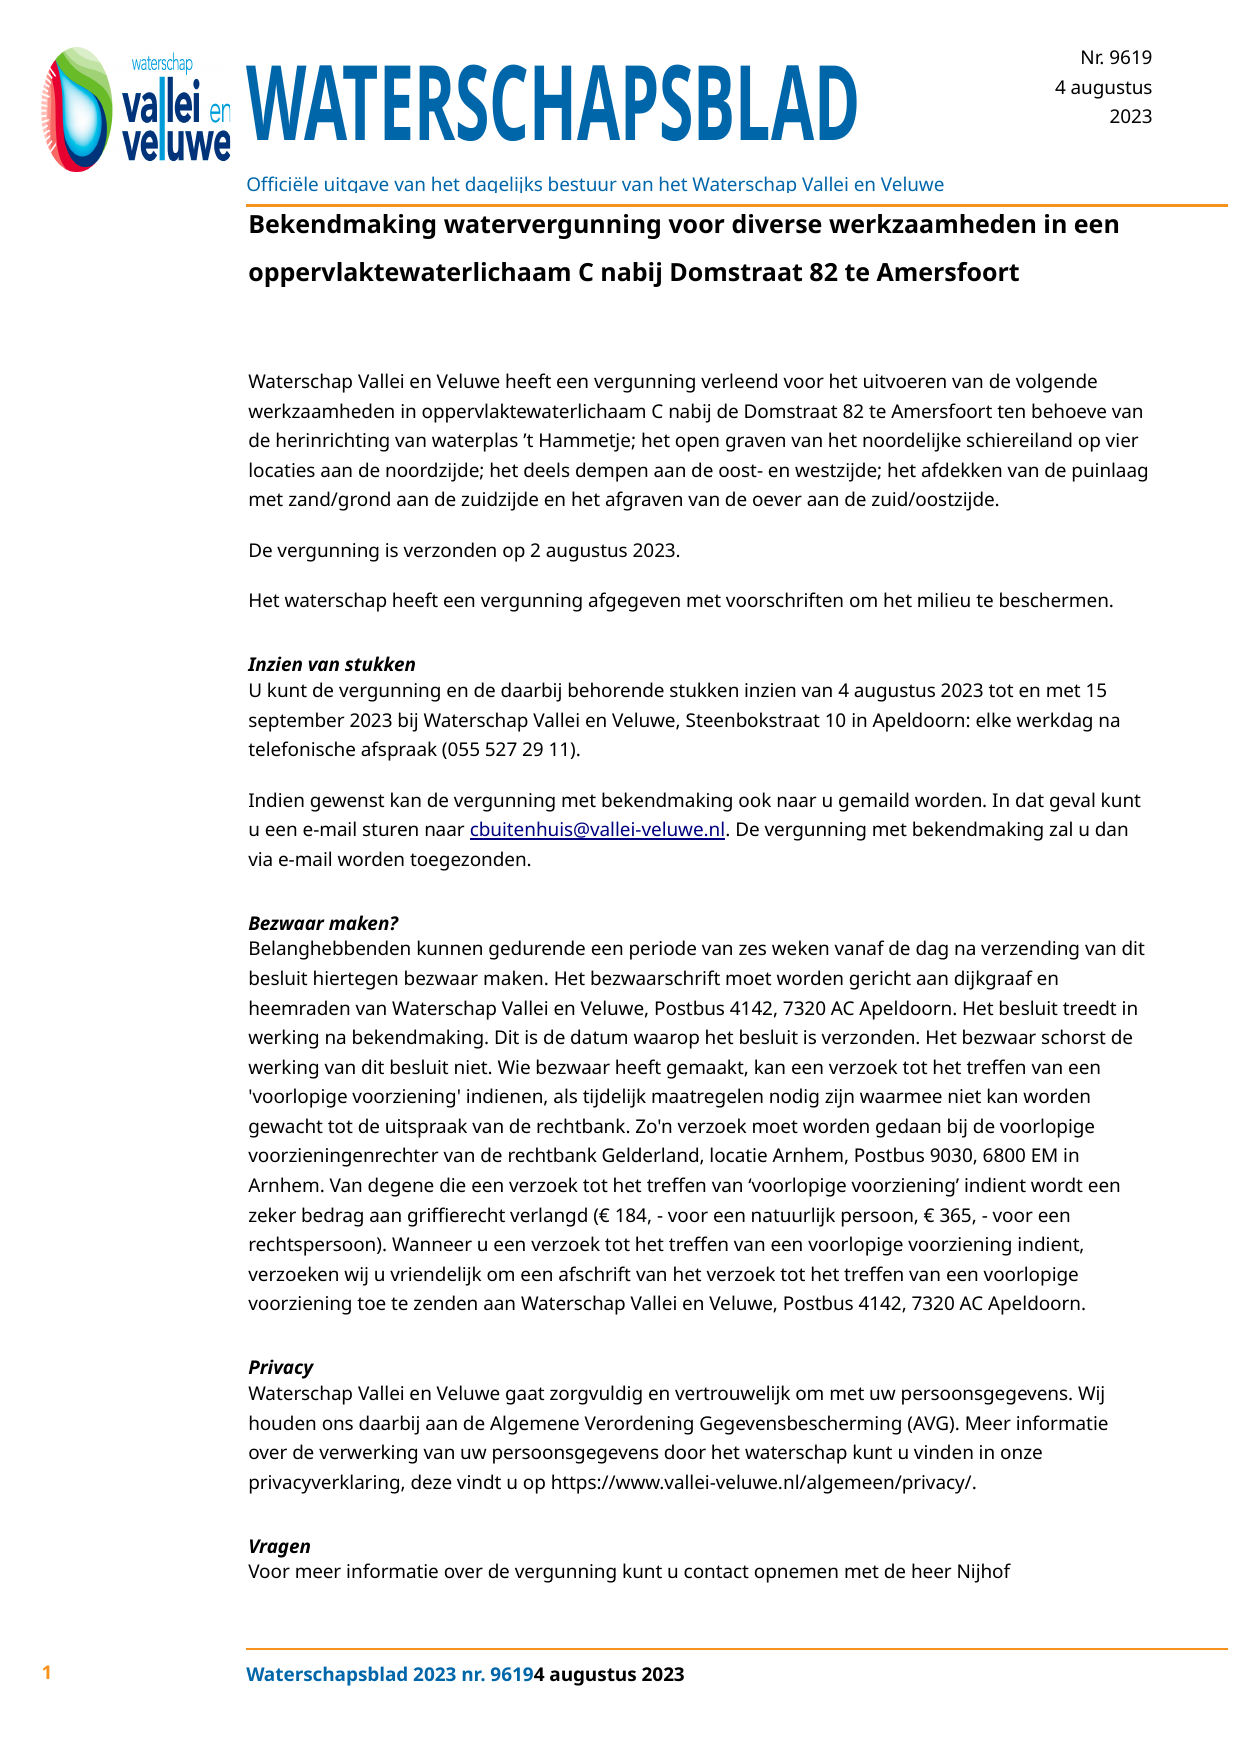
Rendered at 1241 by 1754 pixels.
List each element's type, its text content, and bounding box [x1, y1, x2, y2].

text Voor meer informatie over de vergunning kunt u contact opnemen met de heer Nijhof [248, 1559, 1152, 1584]
text Het waterschap heeft een vergunning afgegeven met voorschriften om het milieu te beschermen. [248, 587, 1152, 613]
text Vragen [248, 1533, 1152, 1559]
text Waterschap Vallei en Veluwe gaat zorgvuldig en vertrouwelijk om met uw persoonsgegevens. Wij houden ons daarbij aan de Algemene Verordening Gegevensbescherming (AVG). Meer informatie over de verwerking van uw persoonsgegevens door het waterschap kunt u vinden in onze privacyverklaring, deze vindt u op https://www.vallei-veluwe.nl/algemeen/privacy/. [248, 1380, 1152, 1495]
picture [41, 47, 231, 172]
text Belanghebbenden kunnen gedurende een periode van zes weken vanaf de dag na verzending van dit besluit hiertegen bezwaar maken. Het bezwaarschrift moet worden gericht aan dijkgraaf en heemraden van Waterschap Vallei en Veluwe, Postbus 4142, 7320 AC Apeldoorn. Het besluit treedt in werking na bekendmaking. Dit is de datum waarop het besluit is verzonden. Het bezwaar schorst de werking van dit besluit niet. Wie bezwaar heeft gemaakt, kan een verzoek tot het treffen van een 'voorlopige voorziening' indienen, als tijdelijk maatregelen nodig zijn waarmee niet kan worden gewacht tot de uitspraak van de rechtbank. Zo'n verzoek moet worden gedaan bij de voorlopige voorzieningenrechter van de rechtbank Gelderland, locatie Arnhem, Postbus 9030, 6800 EM in Arnhem. Van degene die een verzoek tot het treffen van ‘voorlopige voorziening’ indient wordt een zeker bedrag aan griffierecht verlangd (€ 184, - voor een natuurlijk persoon, € 365, - voor een rechtspersoon). Wanneer u een verzoek tot het treffen van een voorlopige voorziening indient, verzoeken wij u vriendelijk om een afschrift van het verzoek tot het treffen van een voorlopige voorziening toe te zenden aan Waterschap Vallei en Veluwe, Postbus 4142, 7320 AC Apeldoorn. [248, 936, 1152, 1316]
text Waterschap Vallei en Veluwe heeft een vergunning verleend voor het uitvoeren van de volgende werkzaamheden in oppervlaktewaterlichaam C nabij de Domstraat 82 te Amersfoort ten behoeve van de herinrichting van waterplas ’t Hammetje; het open graven van het noordelijke schiereiland op vier locaties aan de noordzijde; het deels dempen aan de oost- en westzijde; het afdekken van de puinlaag met zand/grond aan de zuidzijde en het afgraven van de oever aan de zuid/oostzijde. [248, 368, 1152, 512]
text De vergunning is verzonden op 2 augustus 2023. [248, 537, 1152, 563]
text Privacy [248, 1354, 1152, 1380]
text Bekendmaking watervergunning voor diverse werkzaamheden in een oppervlaktewaterlichaam C nabij Domstraat 82 te Amersfoort [248, 207, 1152, 288]
text Inzien van stukken [248, 651, 1152, 677]
text U kunt de vergunning en de daarbij behorende stukken inzien van 4 augustus 2023 tot en met 15 september 2023 bij Waterschap Vallei en Veluwe, Steenbokstraat 10 in Apeldoorn: elke werkdag na telefonische afspraak (055 527 29 11). [248, 677, 1152, 762]
text Bezwaar maken? [248, 910, 1152, 936]
text Indien gewenst kan de vergunning met bekendmaking ook naar u gemaild worden. In dat geval kunt u een e-mail sturen naar cbuitenhuis@vallei-veluwe.nl. De vergunning met bekendmaking zal u dan via e-mail worden toegezonden. [248, 787, 1152, 872]
